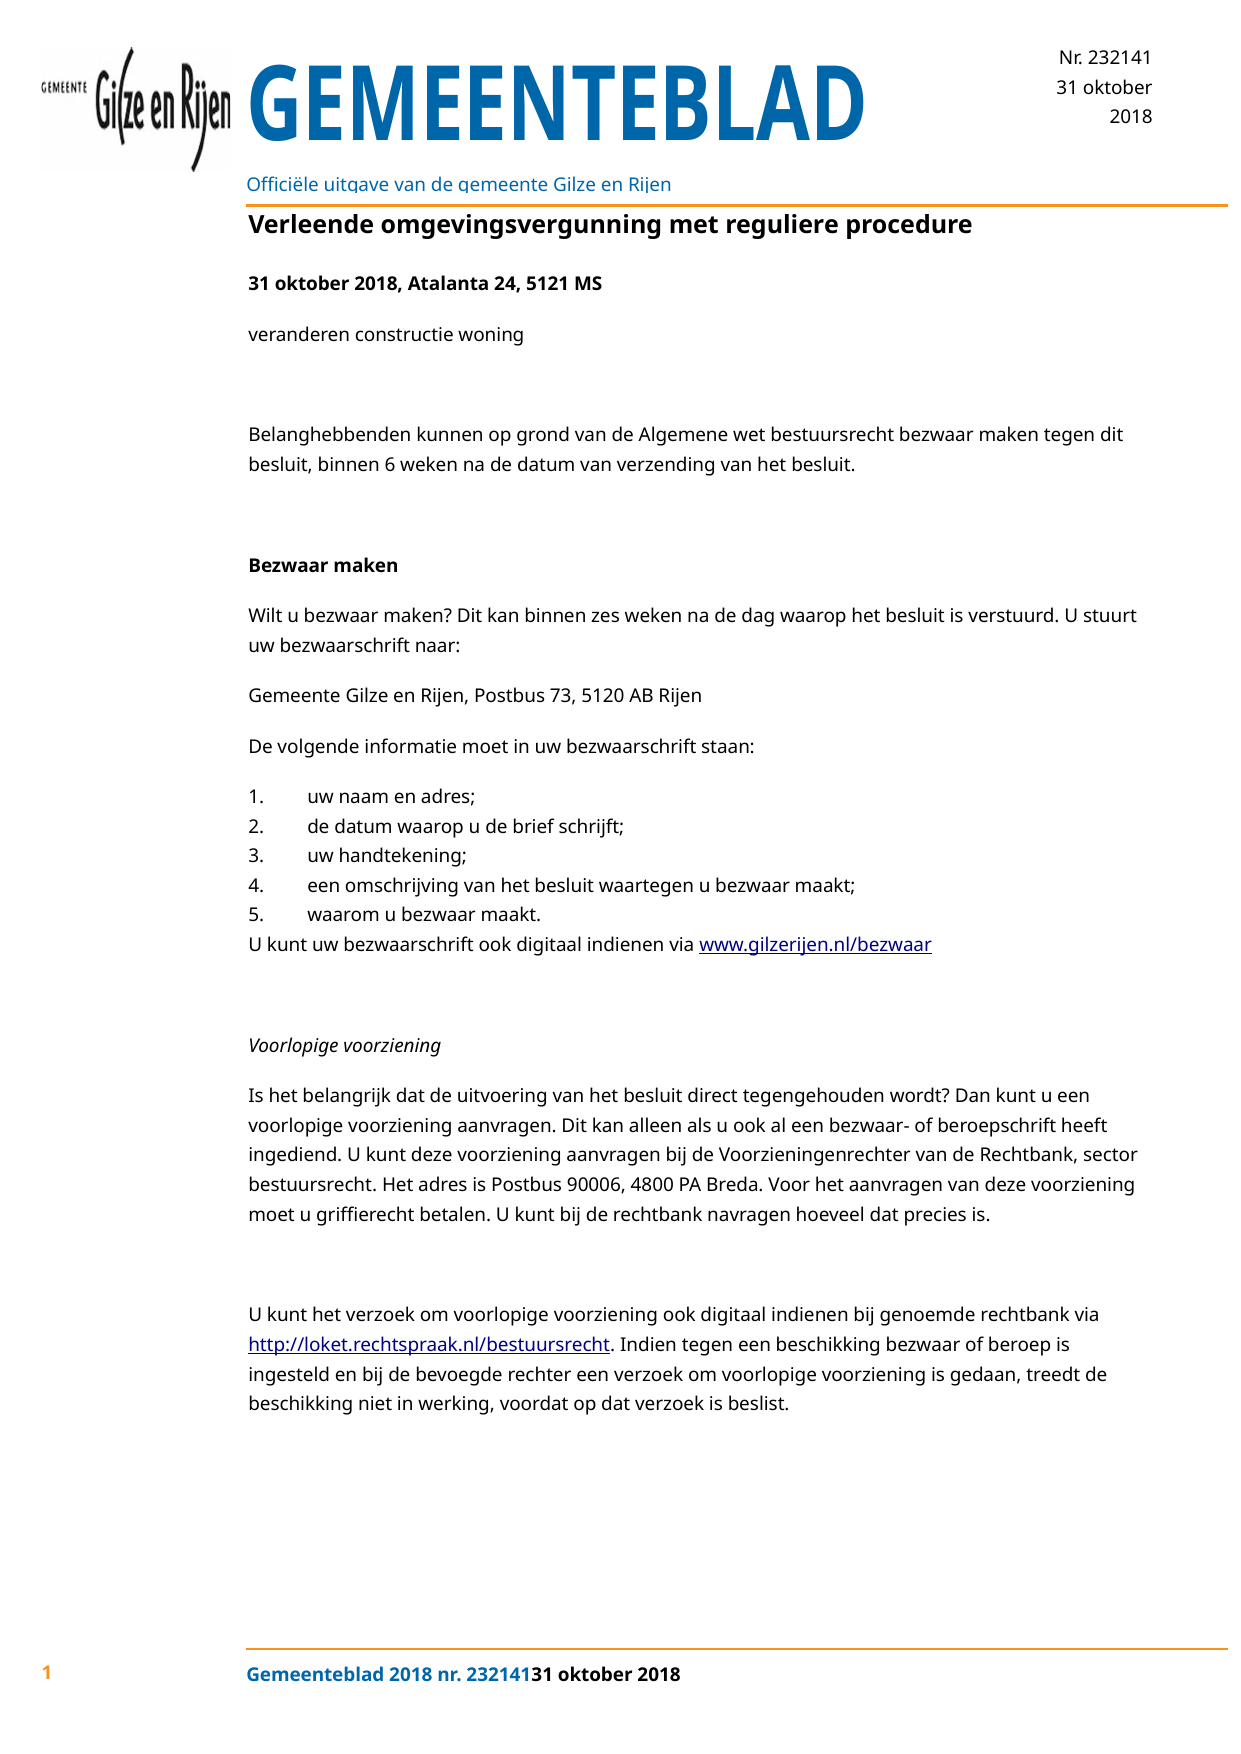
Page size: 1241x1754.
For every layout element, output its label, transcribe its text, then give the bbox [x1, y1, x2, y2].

text 31 oktober 2018, Atalanta 24, 5121 MS [248, 270, 1152, 296]
list de datum waarop u de brief schrijft; [248, 813, 1152, 838]
text U kunt uw bezwaarschrift ook digitaal indienen via www.gilzerijen.nl/bezwaar [248, 931, 1152, 957]
list uw naam en adres; [248, 783, 1152, 809]
text Wilt u bezwaar maken? Dit kan binnen zes weken na de dag waarop het besluit is verstuurd. U stuurt uw bezwaarschrift naar: [248, 602, 1152, 658]
text Gemeente Gilze en Rijen, Postbus 73, 5120 AB Rijen [248, 682, 1152, 708]
text veranderen constructie woning [248, 321, 1152, 346]
text Bezwaar maken [248, 552, 1152, 578]
text De volgende informatie moet in uw bezwaarschrift staan: [248, 733, 1152, 758]
text Voorlopige voorziening [248, 1032, 1152, 1058]
list een omschrijving van het besluit waartegen u bezwaar maakt; [248, 872, 1152, 898]
text Belanghebbenden kunnen op grond van de Algemene wet bestuursrecht bezwaar maken tegen dit besluit, binnen 6 weken na de datum van verzending van het besluit. [248, 422, 1152, 477]
text Verleende omgevingsvergunning met reguliere procedure [248, 207, 1152, 241]
list uw handtekening; [248, 842, 1152, 868]
picture [41, 47, 231, 172]
list waarom u bezwaar maakt. [248, 902, 1152, 927]
text Is het belangrijk dat de uitvoering van het besluit direct tegengehouden wordt? Dan kunt u een voorlopige voorziening aanvragen. Dit kan alleen als u ook al een bezwaar- of beroepschrift heeft ingediend. U kunt deze voorziening aanvragen bij de Voorzieningenrechter van de Rechtbank, sector bestuursrecht. Het adres is Postbus 90006, 4800 PA Breda. Voor het aanvragen van deze voorziening moet u griffierecht betalen. U kunt bij de rechtbank navragen hoeveel dat precies is. [248, 1082, 1152, 1226]
text U kunt het verzoek om voorlopige voorziening ook digitaal indienen bij genoemde rechtbank via http://loket.rechtspraak.nl/bestuursrecht. Indien tegen een beschikking bezwaar of beroep is ingesteld en bij de bevoegde rechter een verzoek om voorlopige voorziening is gedaan, treedt de beschikking niet in werking, voordat op dat verzoek is beslist. [248, 1302, 1152, 1416]
